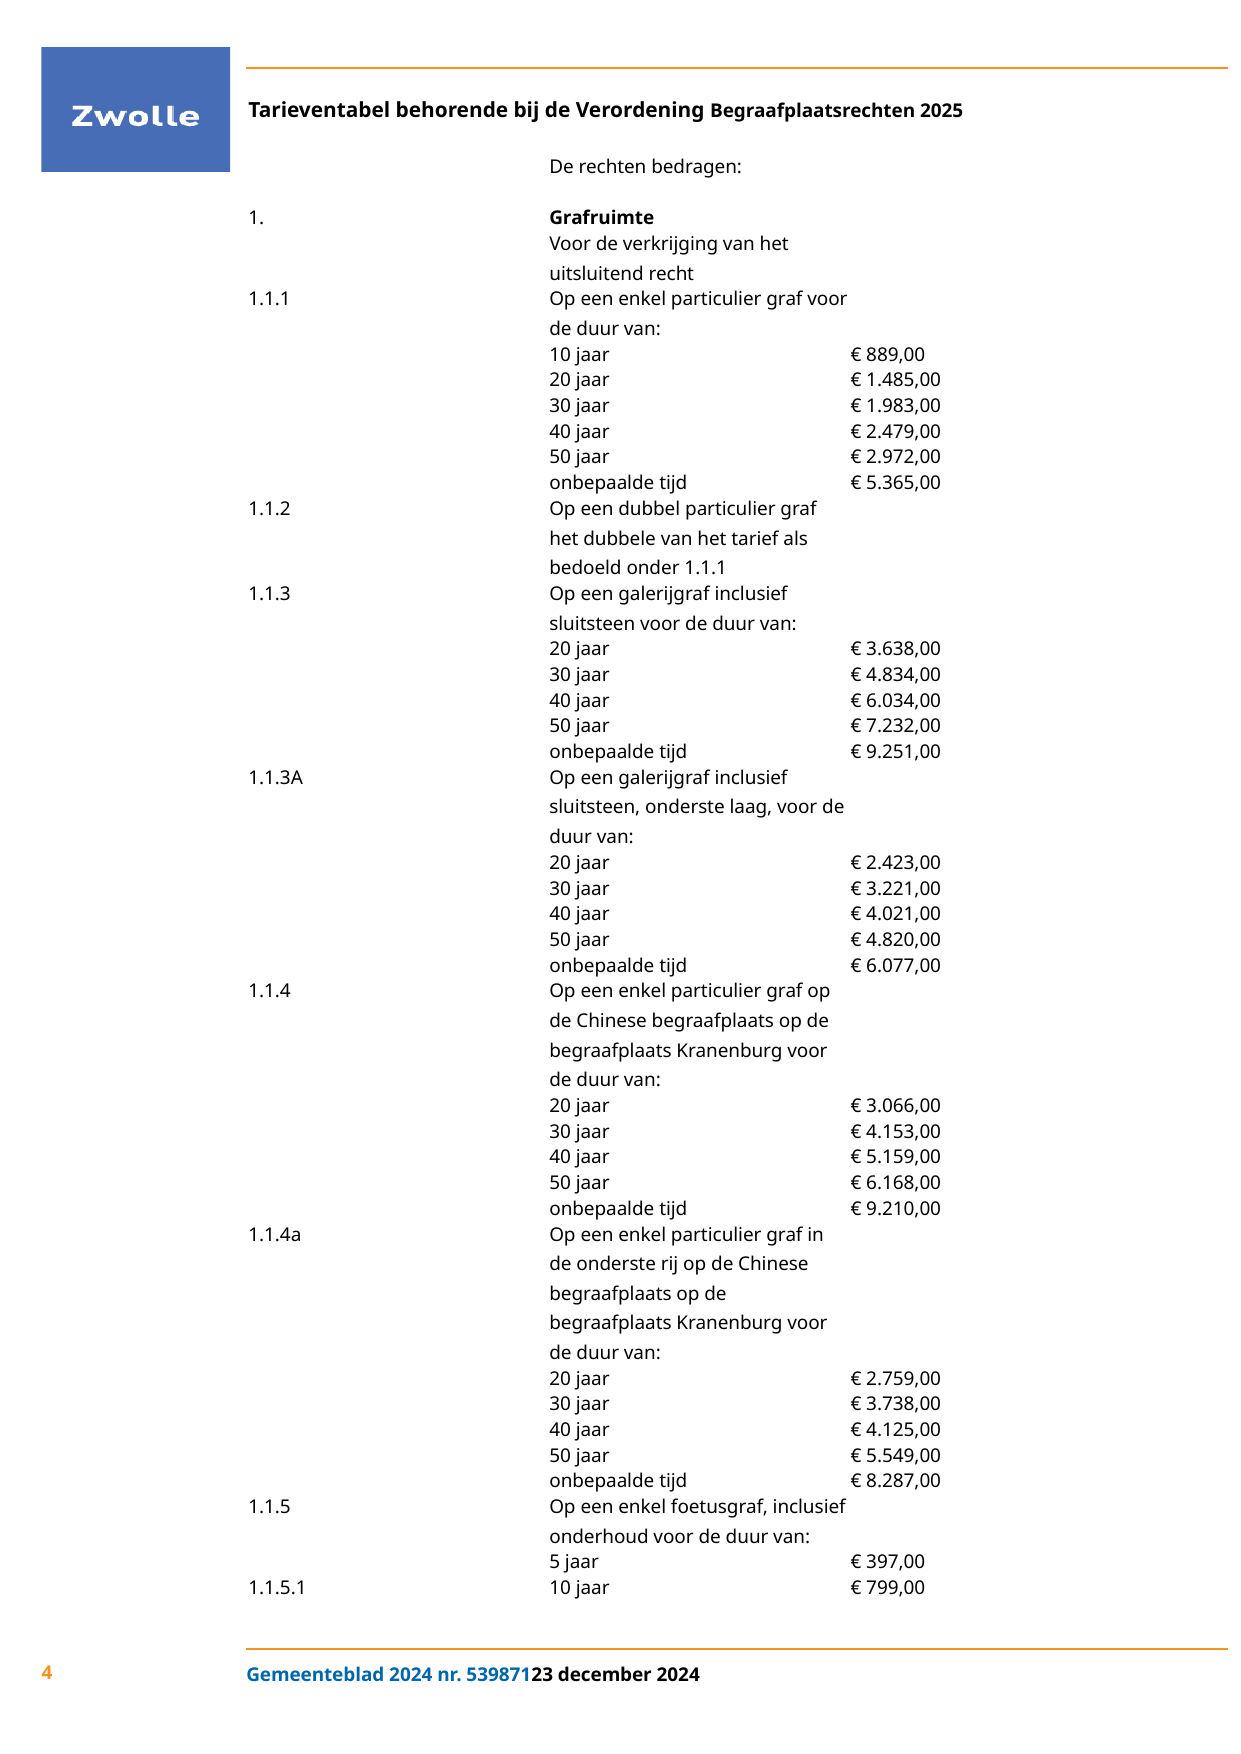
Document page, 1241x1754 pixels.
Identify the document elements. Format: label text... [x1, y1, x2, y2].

table_cell [248, 926, 549, 952]
table_cell [248, 179, 549, 204]
table_cell [248, 1468, 549, 1493]
table_cell 40 jaar [549, 418, 850, 444]
table_cell 1.1.2 [248, 495, 549, 580]
table_cell € 2.479,00 [850, 418, 1152, 444]
table_cell 1.1.1 [248, 286, 549, 341]
table_cell € 9.251,00 [850, 738, 1152, 764]
table_cell € 397,00 [850, 1549, 1152, 1574]
table_cell [248, 687, 549, 713]
table_cell [248, 849, 549, 875]
table_cell [850, 286, 1152, 341]
table_cell [850, 230, 1152, 286]
table_cell [248, 1092, 549, 1118]
table_cell [248, 900, 549, 926]
table_cell 20 jaar [549, 367, 850, 392]
table_cell 20 jaar [549, 849, 850, 875]
table_cell Op een enkel particulier graf voor de duur van: [549, 286, 850, 341]
table_cell [248, 230, 549, 286]
table_cell [248, 392, 549, 418]
table_cell [850, 205, 1152, 230]
table_cell 30 jaar [549, 392, 850, 418]
table_cell € 3.221,00 [850, 875, 1152, 900]
table_cell [248, 1169, 549, 1195]
table_cell [248, 1391, 549, 1416]
table_cell 30 jaar [549, 661, 850, 687]
table_header [248, 153, 549, 179]
table_cell 50 jaar [549, 713, 850, 738]
table_cell 20 jaar [549, 1365, 850, 1391]
table_cell [248, 661, 549, 687]
table_cell Op een galerijgraf inclusief sluitsteen, onderste laag, voor de duur van: [549, 764, 850, 849]
table_cell [850, 179, 1152, 204]
table_cell Op een enkel particulier graf in de onderste rij op de Chinese begraafplaats op de begraafplaats Kranenburg voor de duur van: [549, 1221, 850, 1365]
table_cell € 4.125,00 [850, 1416, 1152, 1442]
table_cell 1. [248, 205, 549, 230]
table_cell € 2.423,00 [850, 849, 1152, 875]
table_cell [850, 764, 1152, 849]
table_cell € 7.232,00 [850, 713, 1152, 738]
table_cell [248, 713, 549, 738]
table_cell 40 jaar [549, 1416, 850, 1442]
table_cell € 2.972,00 [850, 444, 1152, 469]
table_cell [850, 1494, 1152, 1549]
table_cell onbepaalde tijd [549, 952, 850, 978]
table_cell [248, 367, 549, 392]
table_cell [248, 1442, 549, 1468]
table_cell 50 jaar [549, 444, 850, 469]
table_cell [850, 1221, 1152, 1365]
table_cell 1.1.5.1 [248, 1575, 549, 1600]
table_cell [850, 580, 1152, 635]
table_cell € 6.168,00 [850, 1169, 1152, 1195]
table_cell € 4.820,00 [850, 926, 1152, 952]
table_cell [248, 635, 549, 661]
table_cell 30 jaar [549, 875, 850, 900]
table_cell € 3.638,00 [850, 635, 1152, 661]
table_cell [248, 875, 549, 900]
table_cell € 4.834,00 [850, 661, 1152, 687]
table_cell [549, 179, 850, 204]
table_cell € 5.549,00 [850, 1442, 1152, 1468]
table_cell € 3.066,00 [850, 1092, 1152, 1118]
table_cell [248, 738, 549, 764]
table_cell onbepaalde tijd [549, 1195, 850, 1221]
table_cell [248, 341, 549, 367]
table_cell [248, 1549, 549, 1574]
table_cell € 1.983,00 [850, 392, 1152, 418]
table_cell 1.1.5 [248, 1494, 549, 1549]
table_cell 20 jaar [549, 1092, 850, 1118]
table_cell Op een galerijgraf inclusief sluitsteen voor de duur van: [549, 580, 850, 635]
table_cell [248, 1118, 549, 1143]
table_cell onbepaalde tijd [549, 1468, 850, 1493]
table_cell € 799,00 [850, 1575, 1152, 1600]
table_cell Op een enkel foetusgraf, inclusief onderhoud voor de duur van: [549, 1494, 850, 1549]
table_cell onbepaalde tijd [549, 470, 850, 495]
table_cell Voor de verkrijging van het uitsluitend recht [549, 230, 850, 286]
table_header [850, 153, 1152, 179]
table_cell Op een dubbel particulier graf het dubbele van het tarief als bedoeld onder 1.1.1 [549, 495, 850, 580]
table_cell € 6.034,00 [850, 687, 1152, 713]
table_cell Op een enkel particulier graf op de Chinese begraafplaats op de begraafplaats Kranenburg voor de duur van: [549, 978, 850, 1092]
table_cell 20 jaar [549, 635, 850, 661]
table_cell 40 jaar [549, 1144, 850, 1169]
table_cell 50 jaar [549, 1442, 850, 1468]
table_cell 40 jaar [549, 900, 850, 926]
table_cell [248, 470, 549, 495]
table_cell 1.1.4 [248, 978, 549, 1092]
table_header De rechten bedragen: [549, 153, 850, 179]
table_cell [248, 952, 549, 978]
picture [41, 47, 231, 172]
table_cell € 6.077,00 [850, 952, 1152, 978]
table_cell [248, 1195, 549, 1221]
text Tarieventabel behorende bij de Verordening Begraafplaatsrechten 2025 [248, 95, 1152, 123]
table_cell € 3.738,00 [850, 1391, 1152, 1416]
table_cell € 8.287,00 [850, 1468, 1152, 1493]
table_cell 40 jaar [549, 687, 850, 713]
table_cell € 9.210,00 [850, 1195, 1152, 1221]
table_cell 1.1.3 [248, 580, 549, 635]
table_cell [248, 1144, 549, 1169]
table_cell 30 jaar [549, 1118, 850, 1143]
table_cell [850, 495, 1152, 580]
table_cell € 5.365,00 [850, 470, 1152, 495]
table_cell € 2.759,00 [850, 1365, 1152, 1391]
table_cell € 1.485,00 [850, 367, 1152, 392]
table_cell [248, 1365, 549, 1391]
table_cell [248, 444, 549, 469]
table_cell 1.1.3A [248, 764, 549, 849]
table_cell € 889,00 [850, 341, 1152, 367]
table_cell € 5.159,00 [850, 1144, 1152, 1169]
table_cell [248, 418, 549, 444]
table_cell € 4.021,00 [850, 900, 1152, 926]
table_cell 50 jaar [549, 1169, 850, 1195]
table_cell 5 jaar [549, 1549, 850, 1574]
table_cell 1.1.4a [248, 1221, 549, 1365]
table_cell [248, 1416, 549, 1442]
table_cell Grafruimte [549, 205, 850, 230]
table_cell 10 jaar [549, 1575, 850, 1600]
table_cell 10 jaar [549, 341, 850, 367]
table_cell 30 jaar [549, 1391, 850, 1416]
table_cell 50 jaar [549, 926, 850, 952]
table_cell [850, 978, 1152, 1092]
table_cell € 4.153,00 [850, 1118, 1152, 1143]
table_cell onbepaalde tijd [549, 738, 850, 764]
